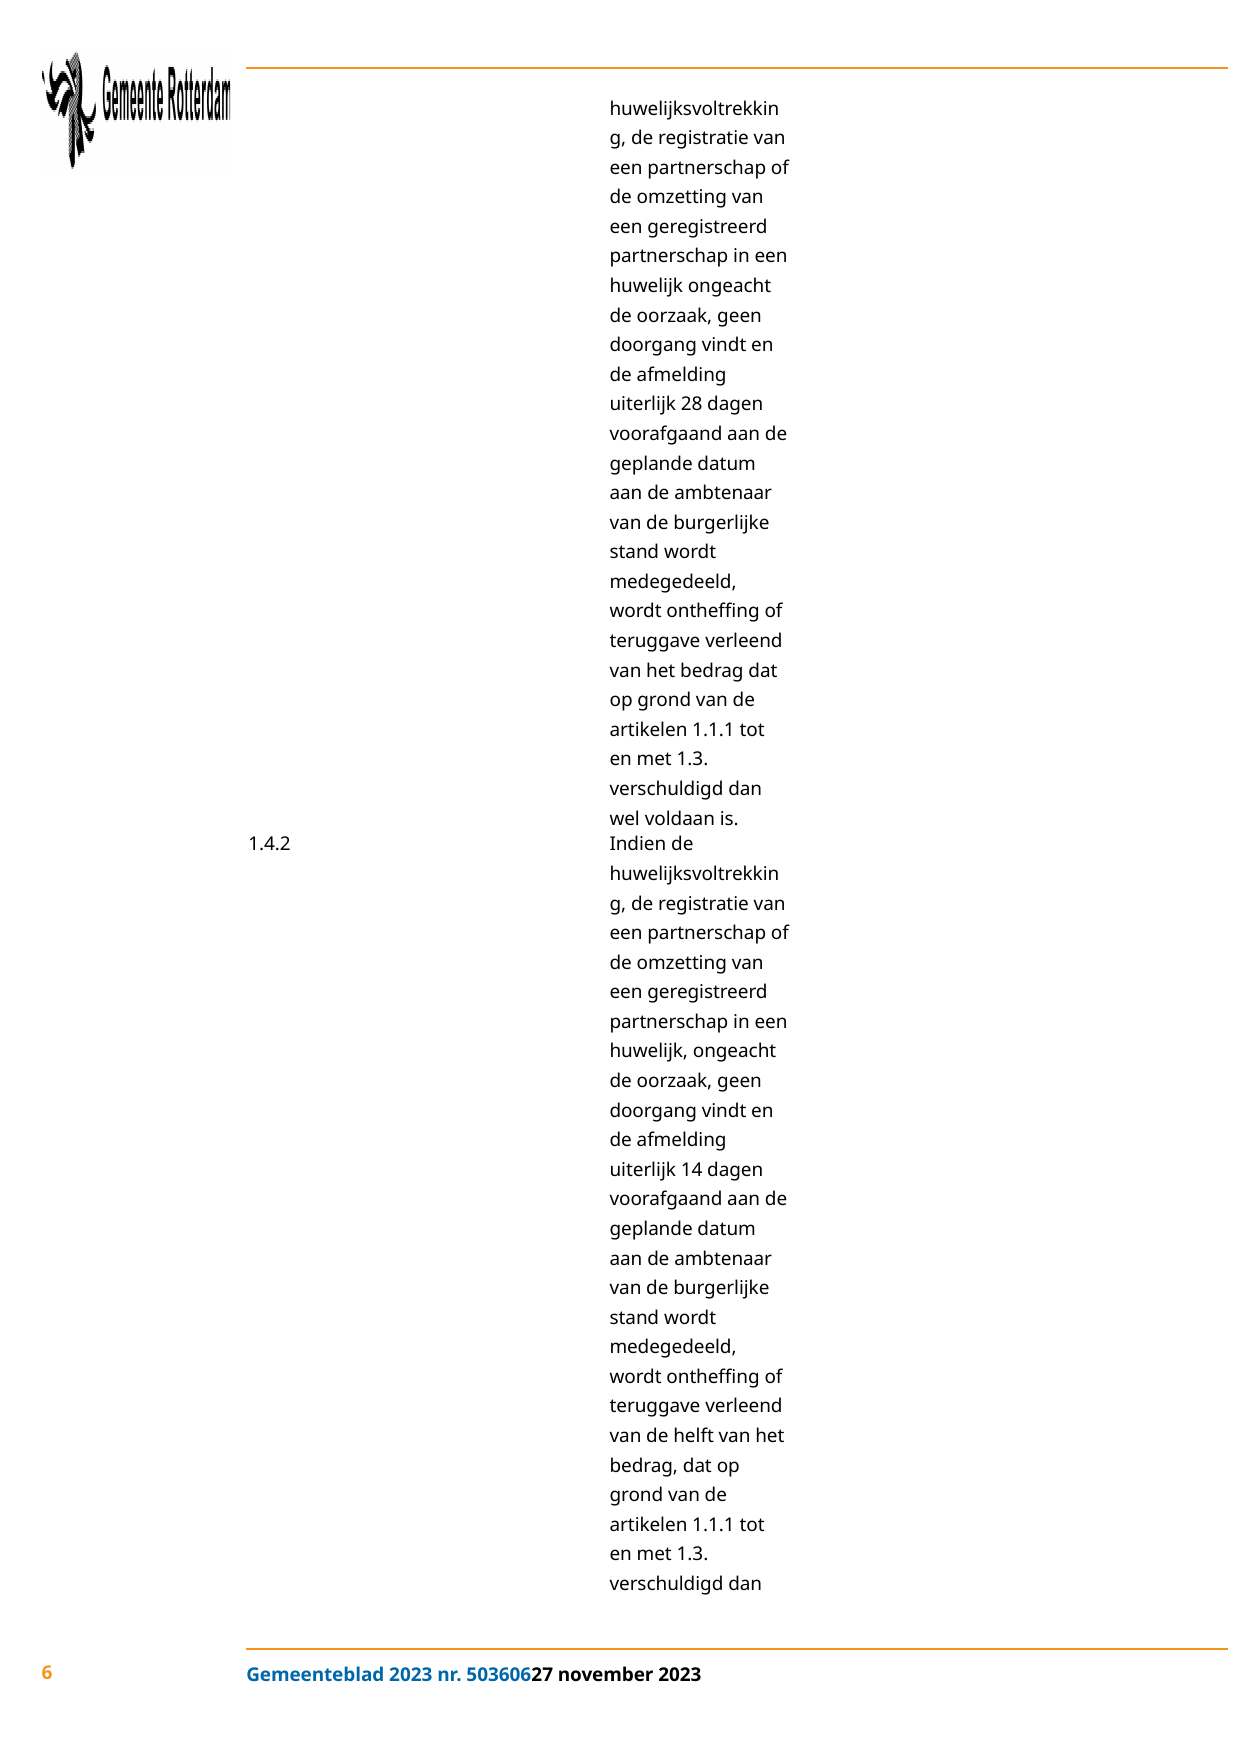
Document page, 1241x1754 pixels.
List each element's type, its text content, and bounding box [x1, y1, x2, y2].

table_cell huwelijksvoltrekking, de registratie van een partnerschap of de omzetting van een geregistreerd partnerschap in een huwelijk ongeacht de oorzaak, geen doorgang vindt en de afmelding uiterlijk 28 dagen voorafgaand aan de geplande datum aan de ambtenaar van de burgerlijke stand wordt medegedeeld, wordt ontheffing of teruggave verleend van het bedrag dat op grond van de artikelen 1.1.1 tot en met 1.3. verschuldigd dan wel voldaan is. [609, 95, 790, 831]
table_cell Indien de huwelijksvoltrekking, de registratie van een partnerschap of de omzetting van een geregistreerd partnerschap in een huwelijk, ongeacht de oorzaak, geen doorgang vindt en de afmelding uiterlijk 14 dagen voorafgaand aan de geplande datum aan de ambtenaar van de burgerlijke stand wordt medegedeeld, wordt ontheffing of teruggave verleend van de helft van het bedrag, dat op grond van de artikelen 1.1.1 tot en met 1.3. verschuldigd dan [609, 831, 790, 1596]
table_cell [248, 95, 609, 831]
table_cell [790, 95, 971, 831]
table_cell 1.4.2 [248, 831, 609, 1596]
picture [41, 47, 231, 172]
table_cell [790, 831, 971, 1596]
